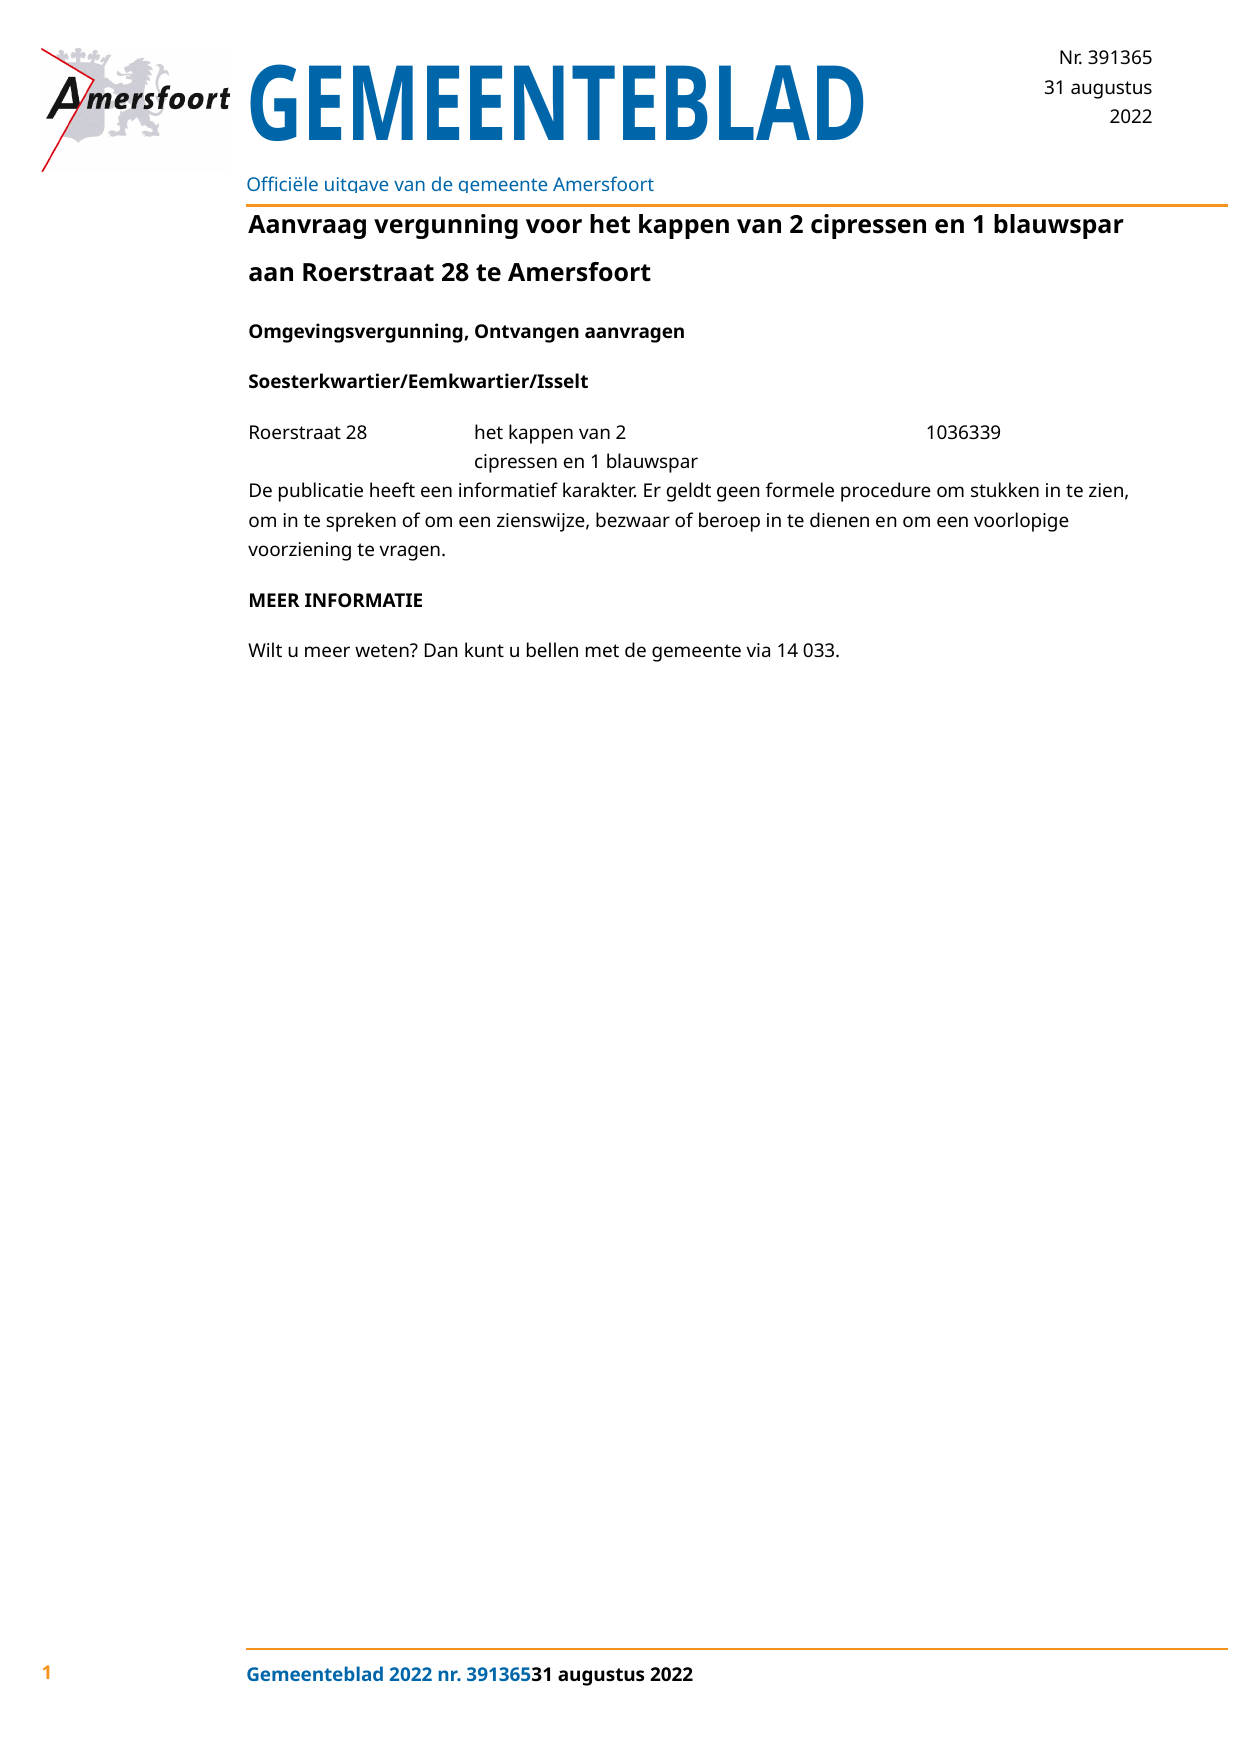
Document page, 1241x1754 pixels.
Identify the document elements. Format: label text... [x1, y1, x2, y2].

text Soesterkwartier/Eemkwartier/Isselt [248, 368, 1152, 394]
table_header Roerstraat 28 [248, 419, 474, 474]
table_header [700, 419, 926, 474]
text MEER INFORMATIE [248, 587, 1152, 613]
text Omgevingsvergunning, Ontvangen aanvragen [248, 318, 1152, 344]
picture [41, 47, 231, 172]
text De publicatie heeft een informatief karakter. Er geldt geen formele procedure om stukken in te zien, om in te spreken of om een zienswijze, bezwaar of beroep in te dienen en om een voorlopige voorziening te vragen. [248, 477, 1152, 562]
table_header het kappen van 2 cipressen en 1 blauwspar [474, 419, 700, 474]
table_header 1036339 [926, 419, 1152, 474]
text Wilt u meer weten? Dan kunt u bellen met de gemeente via 14 033. [248, 637, 1152, 663]
text Aanvraag vergunning voor het kappen van 2 cipressen en 1 blauwspar aan Roerstraat 28 te Amersfoort [248, 207, 1152, 288]
